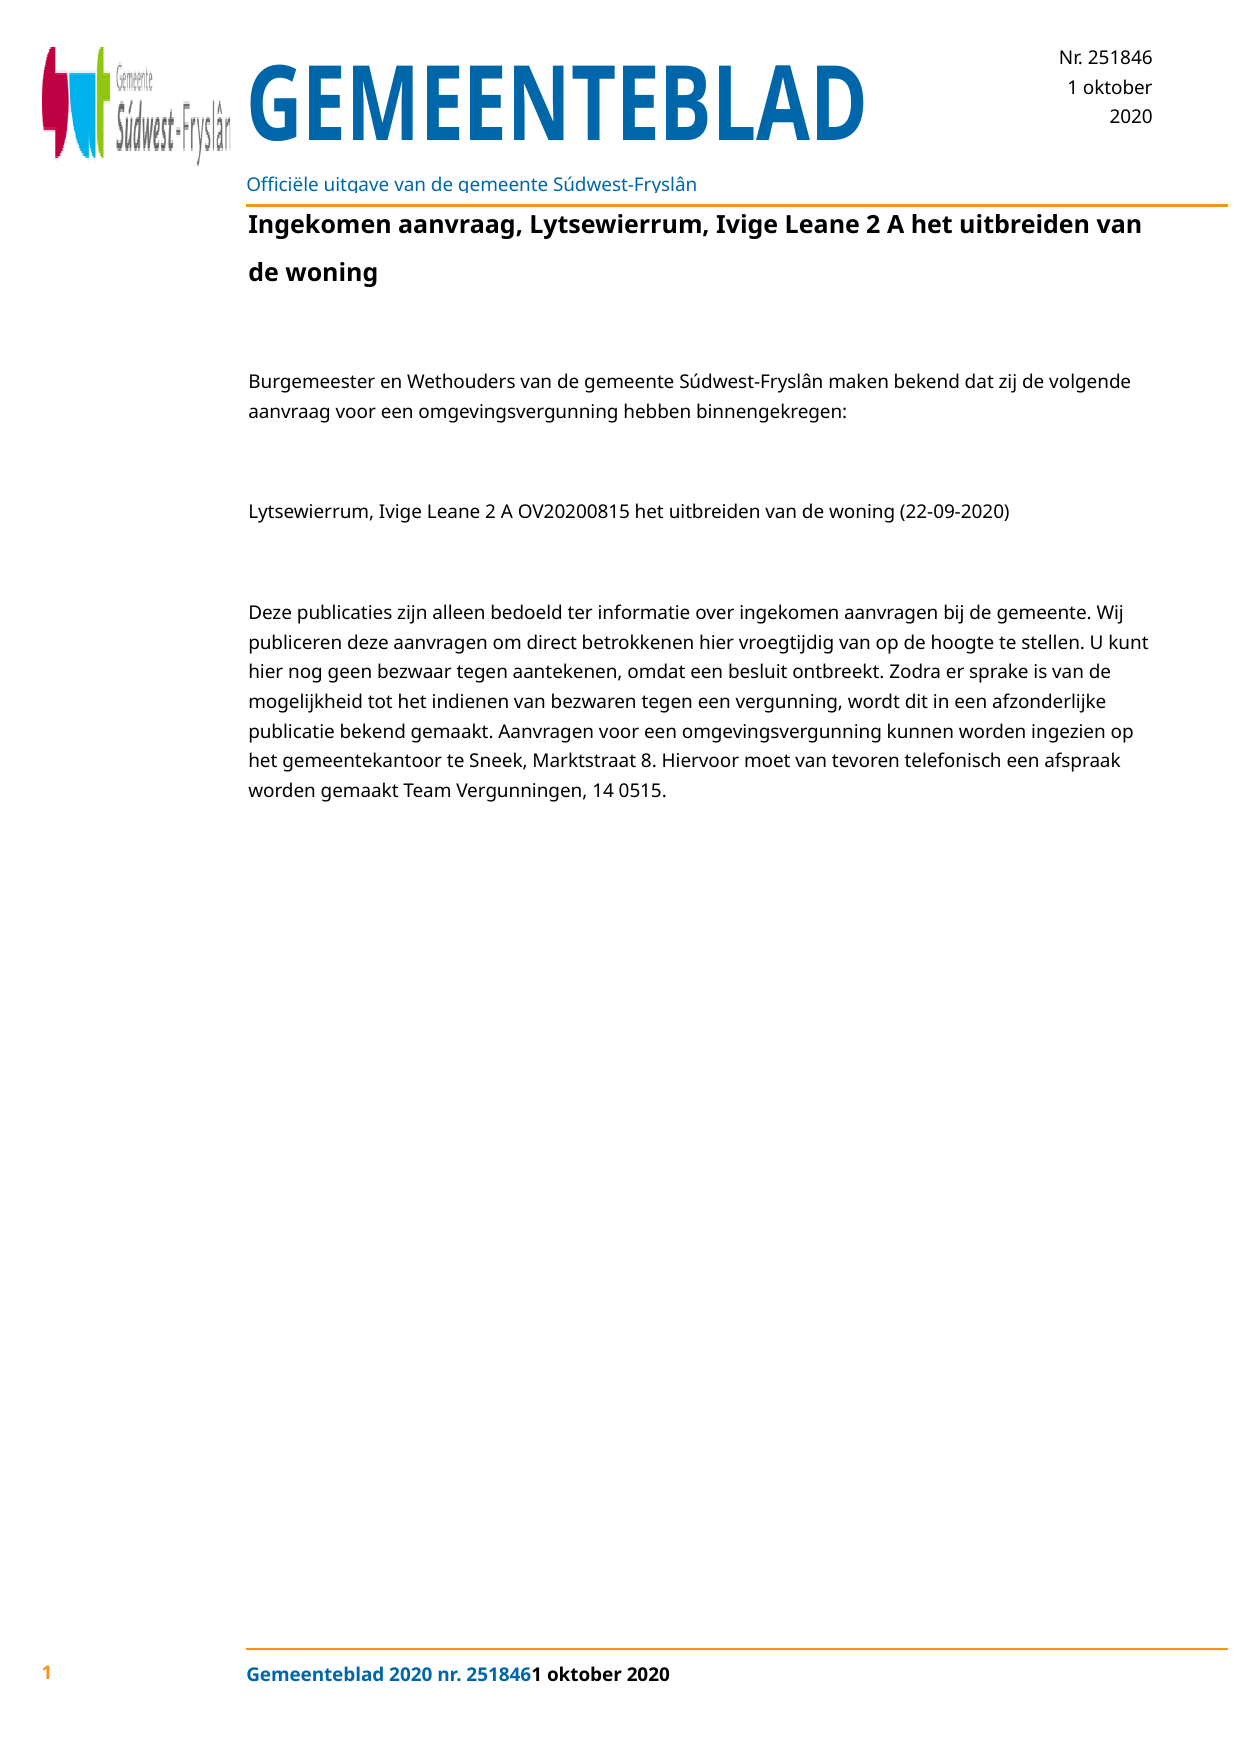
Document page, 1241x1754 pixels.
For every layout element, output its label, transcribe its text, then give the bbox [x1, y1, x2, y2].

text Deze publicaties zijn alleen bedoeld ter informatie over ingekomen aanvragen bij de gemeente. Wij publiceren deze aanvragen om direct betrokkenen hier vroegtijdig van op de hoogte te stellen. U kunt hier nog geen bezwaar tegen aantekenen, omdat een besluit ontbreekt. Zodra er sprake is van de mogelijkheid tot het indienen van bezwaren tegen een vergunning, wordt dit in een afzonderlijke publicatie bekend gemaakt. Aanvragen voor een omgevingsvergunning kunnen worden ingezien op het gemeentekantoor te Sneek, Marktstraat 8. Hiervoor moet van tevoren telefonisch een afspraak worden gemaakt Team Vergunningen, 14 0515. [248, 599, 1152, 803]
picture [41, 47, 231, 172]
text Burgemeester en Wethouders van de gemeente Súdwest-Fryslân maken bekend dat zij de volgende aanvraag voor een omgevingsvergunning hebben binnengekregen: [248, 368, 1152, 424]
text Ingekomen aanvraag, Lytsewierrum, Ivige Leane 2 A het uitbreiden van de woning [248, 207, 1152, 288]
text Lytsewierrum, Ivige Leane 2 A OV20200815 het uitbreiden van de woning (22-09-2020) [248, 499, 1152, 524]
